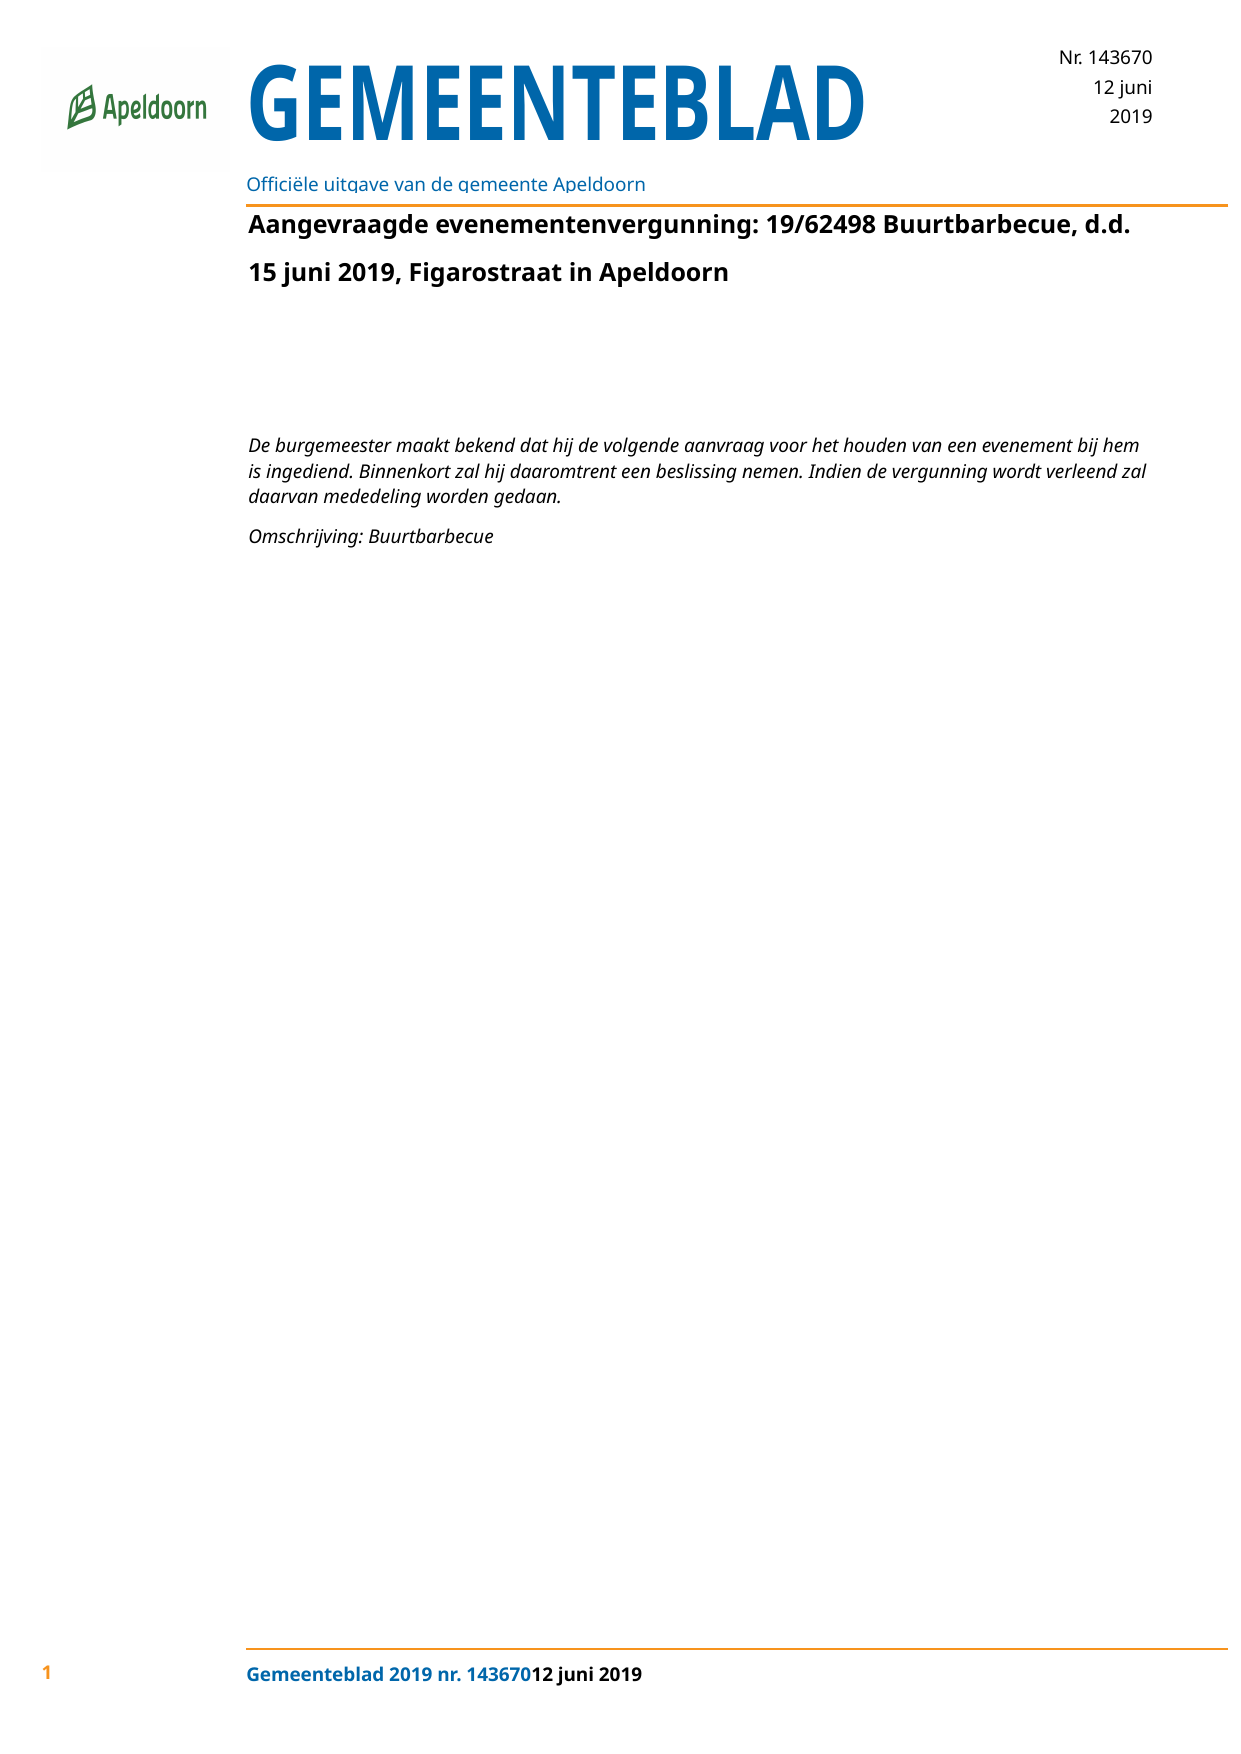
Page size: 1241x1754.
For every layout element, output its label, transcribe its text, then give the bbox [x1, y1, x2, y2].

text De burgemeester maakt bekend dat hij de volgende aanvraag voor het houden van een evenement bij hem is ingediend. Binnenkort zal hij daaromtrent een beslissing nemen. Indien de vergunning wordt verleend zal daarvan mededeling worden gedaan. [248, 432, 1152, 509]
text Omschrijving: Buurtbarbecue [248, 523, 1152, 549]
text Aangevraagde evenementenvergunning: 19/62498 Buurtbarbecue, d.d. 15 juni 2019, Figarostraat in Apeldoorn [248, 207, 1152, 288]
picture [41, 47, 231, 172]
